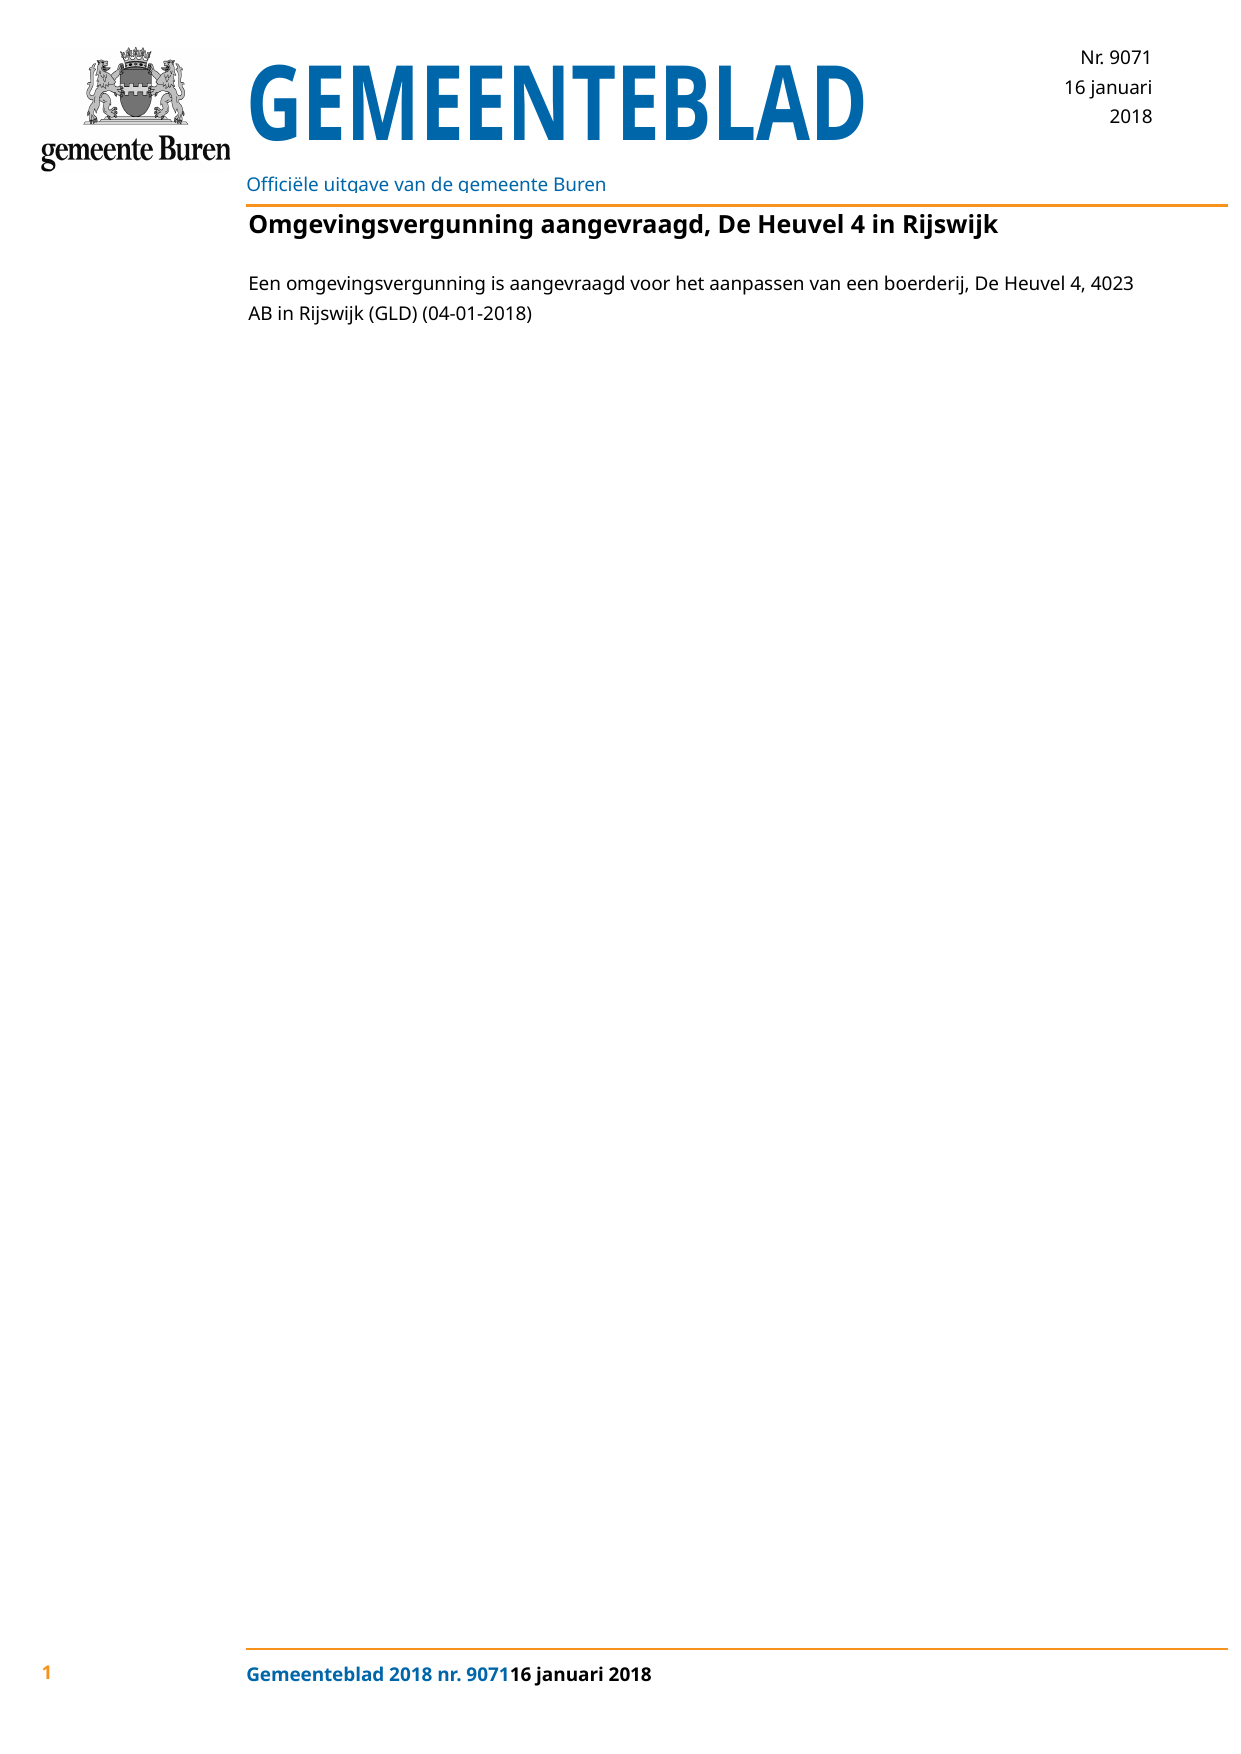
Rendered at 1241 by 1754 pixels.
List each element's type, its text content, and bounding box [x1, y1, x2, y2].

text Omgevingsvergunning aangevraagd, De Heuvel 4 in Rijswijk [248, 207, 1152, 241]
picture [41, 47, 231, 172]
text Een omgevingsvergunning is aangevraagd voor het aanpassen van een boerderij, De Heuvel 4, 4023 AB in Rijswijk (GLD) (04-01-2018) [248, 270, 1152, 326]
